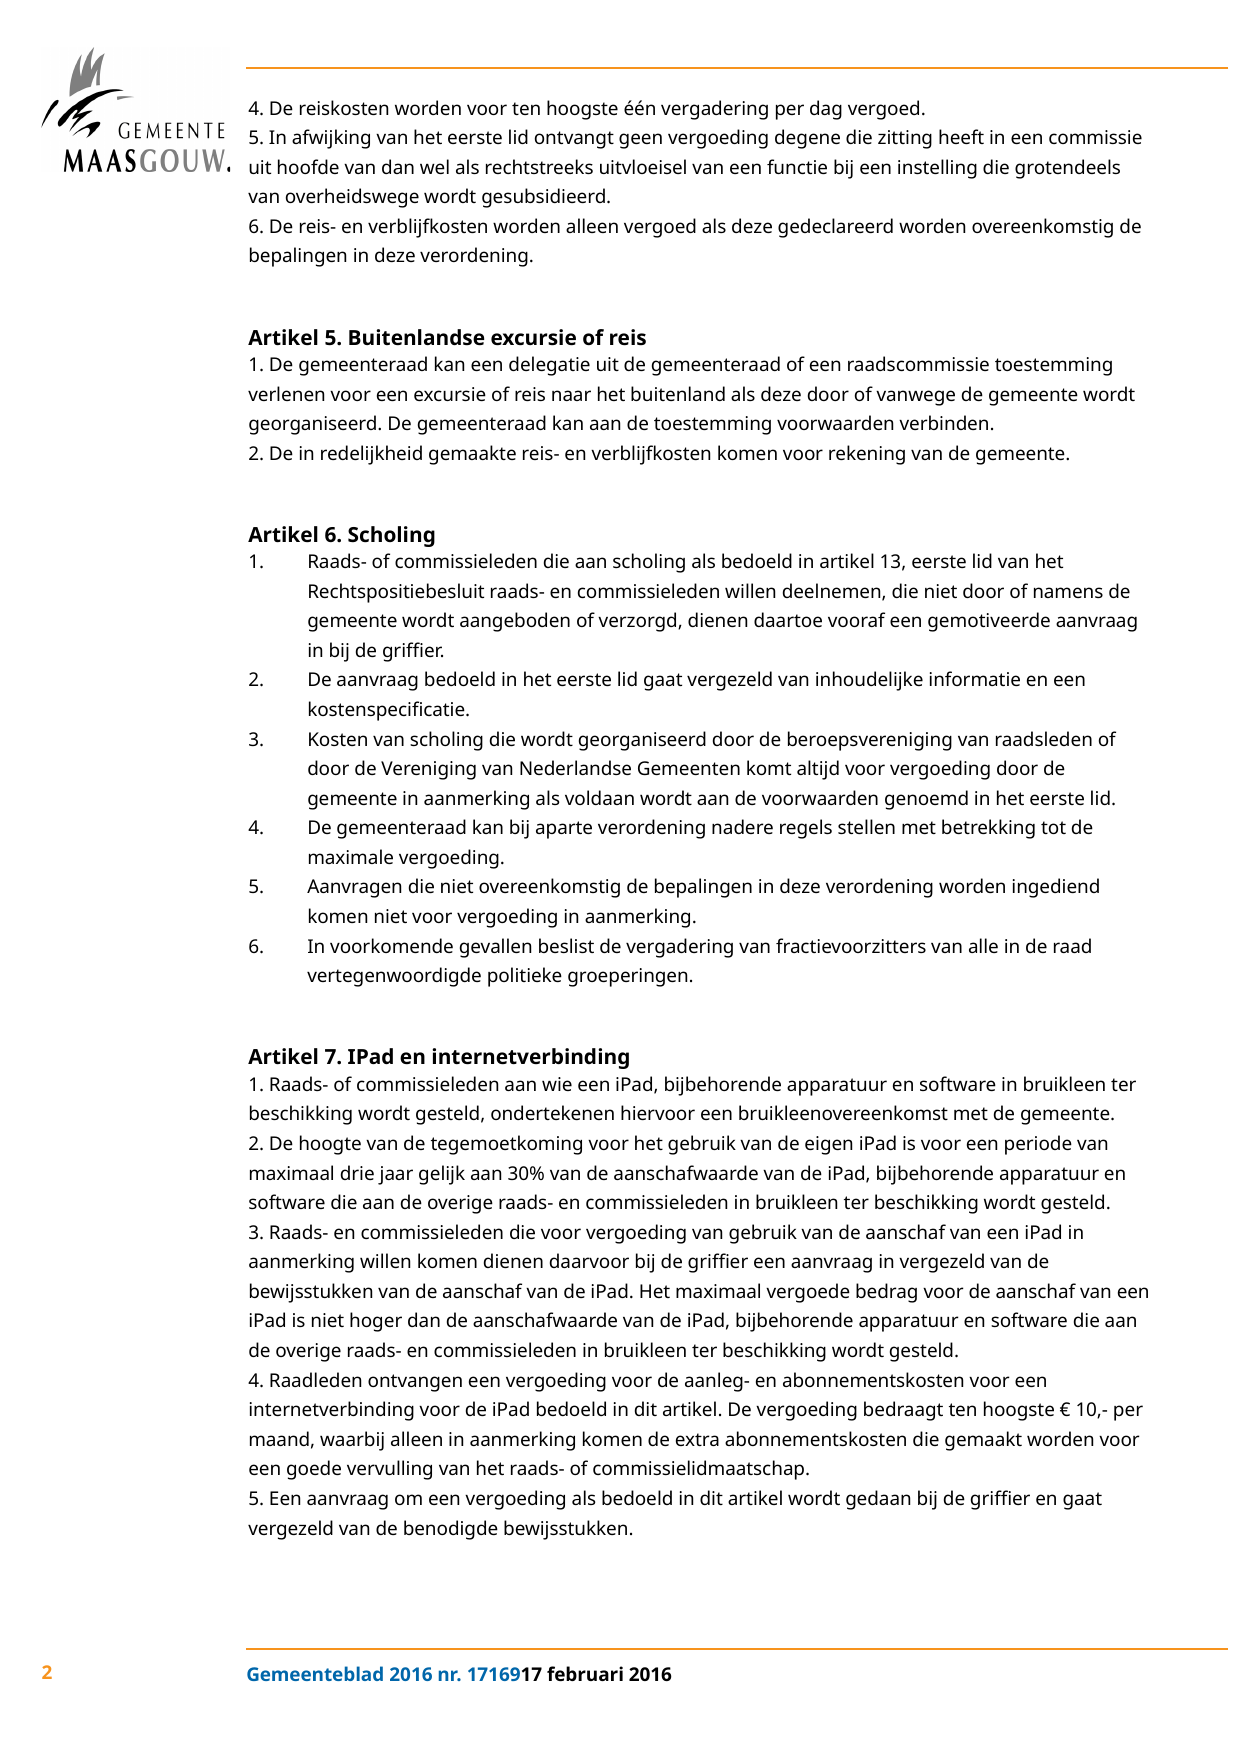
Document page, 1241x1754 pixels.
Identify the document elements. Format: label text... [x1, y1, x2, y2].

text 5. Een aanvraag om een vergoeding als bedoeld in dit artikel wordt gedaan bij de griffier en gaat vergezeld van de benodigde bewijsstukken. [248, 1485, 1152, 1540]
list De gemeenteraad kan bij aparte verordening nadere regels stellen met betrekking tot de maximale vergoeding. [248, 814, 1152, 870]
list Raads- of commissieleden die aan scholing als bedoeld in artikel 13, eerste lid van het Rechtspositiebesluit raads- en commissieleden willen deelnemen, die niet door of namens de gemeente wordt aangeboden of verzorgd, dienen daartoe vooraf een gemotiveerde aanvraag in bij de griffier. [248, 548, 1152, 663]
text 1. De gemeenteraad kan een delegatie uit de gemeenteraad of een raadscommissie toestemming verlenen voor een excursie of reis naar het buitenland als deze door of vanwege de gemeente wordt georganiseerd. De gemeenteraad kan aan de toestemming voorwaarden verbinden. [248, 351, 1152, 436]
text 5. In afwijking van het eerste lid ontvangt geen vergoeding degene die zitting heeft in een commissie uit hoofde van dan wel als rechtstreeks uitvloeisel van een functie bij een instelling die grotendeels van overheidswege wordt gesubsidieerd. [248, 124, 1152, 209]
text Artikel 6. Scholing [248, 520, 1152, 548]
text Artikel 5. Buitenlandse excursie of reis [248, 323, 1152, 351]
text Artikel 7. IPad en internetverbinding [248, 1042, 1152, 1071]
list Aanvragen die niet overeenkomstig de bepalingen in deze verordening worden ingediend komen niet voor vergoeding in aanmerking. [248, 874, 1152, 929]
text 3. Raads- en commissieleden die voor vergoeding van gebruik van de aanschaf van een iPad in aanmerking willen komen dienen daarvoor bij de griffier een aanvraag in vergezeld van de bewijsstukken van de aanschaf van de iPad. Het maximaal vergoede bedrag voor de aanschaf van een iPad is niet hoger dan de aanschafwaarde van de iPad, bijbehorende apparatuur en software die aan de overige raads- en commissieleden in bruikleen ter beschikking wordt gesteld. [248, 1219, 1152, 1363]
list De aanvraag bedoeld in het eerste lid gaat vergezeld van inhoudelijke informatie en een kostenspecificatie. [248, 667, 1152, 722]
text 1. Raads- of commissieleden aan wie een iPad, bijbehorende apparatuur en software in bruikleen ter beschikking wordt gesteld, ondertekenen hiervoor een bruikleenovereenkomst met de gemeente. [248, 1071, 1152, 1126]
text 6. De reis- en verblijfkosten worden alleen vergoed als deze gedeclareerd worden overeenkomstig de bepalingen in deze verordening. [248, 213, 1152, 268]
list In voorkomende gevallen beslist de vergadering van fractievoorzitters van alle in de raad vertegenwoordigde politieke groeperingen. [248, 933, 1152, 988]
text 4. Raadleden ontvangen een vergoeding voor de aanleg- en abonnementskosten voor een internetverbinding voor de iPad bedoeld in dit artikel. De vergoeding bedraagt ten hoogste € 10,- per maand, waarbij alleen in aanmerking komen de extra abonnementskosten die gemaakt worden voor een goede vervulling van het raads- of commissielidmaatschap. [248, 1367, 1152, 1481]
text 2. De in redelijkheid gemaakte reis- en verblijfkosten komen voor rekening van de gemeente. [248, 440, 1152, 466]
text 2. De hoogte van de tegemoetkoming voor het gebruik van de eigen iPad is voor een periode van maximaal drie jaar gelijk aan 30% van de aanschafwaarde van de iPad, bijbehorende apparatuur en software die aan de overige raads- en commissieleden in bruikleen ter beschikking wordt gesteld. [248, 1130, 1152, 1215]
text 4. De reiskosten worden voor ten hoogste één vergadering per dag vergoed. [248, 95, 1152, 121]
list Kosten van scholing die wordt georganiseerd door de beroepsvereniging van raadsleden of door de Vereniging van Nederlandse Gemeenten komt altijd voor vergoeding door de gemeente in aanmerking als voldaan wordt aan de voorwaarden genoemd in het eerste lid. [248, 726, 1152, 811]
picture [41, 47, 231, 172]
